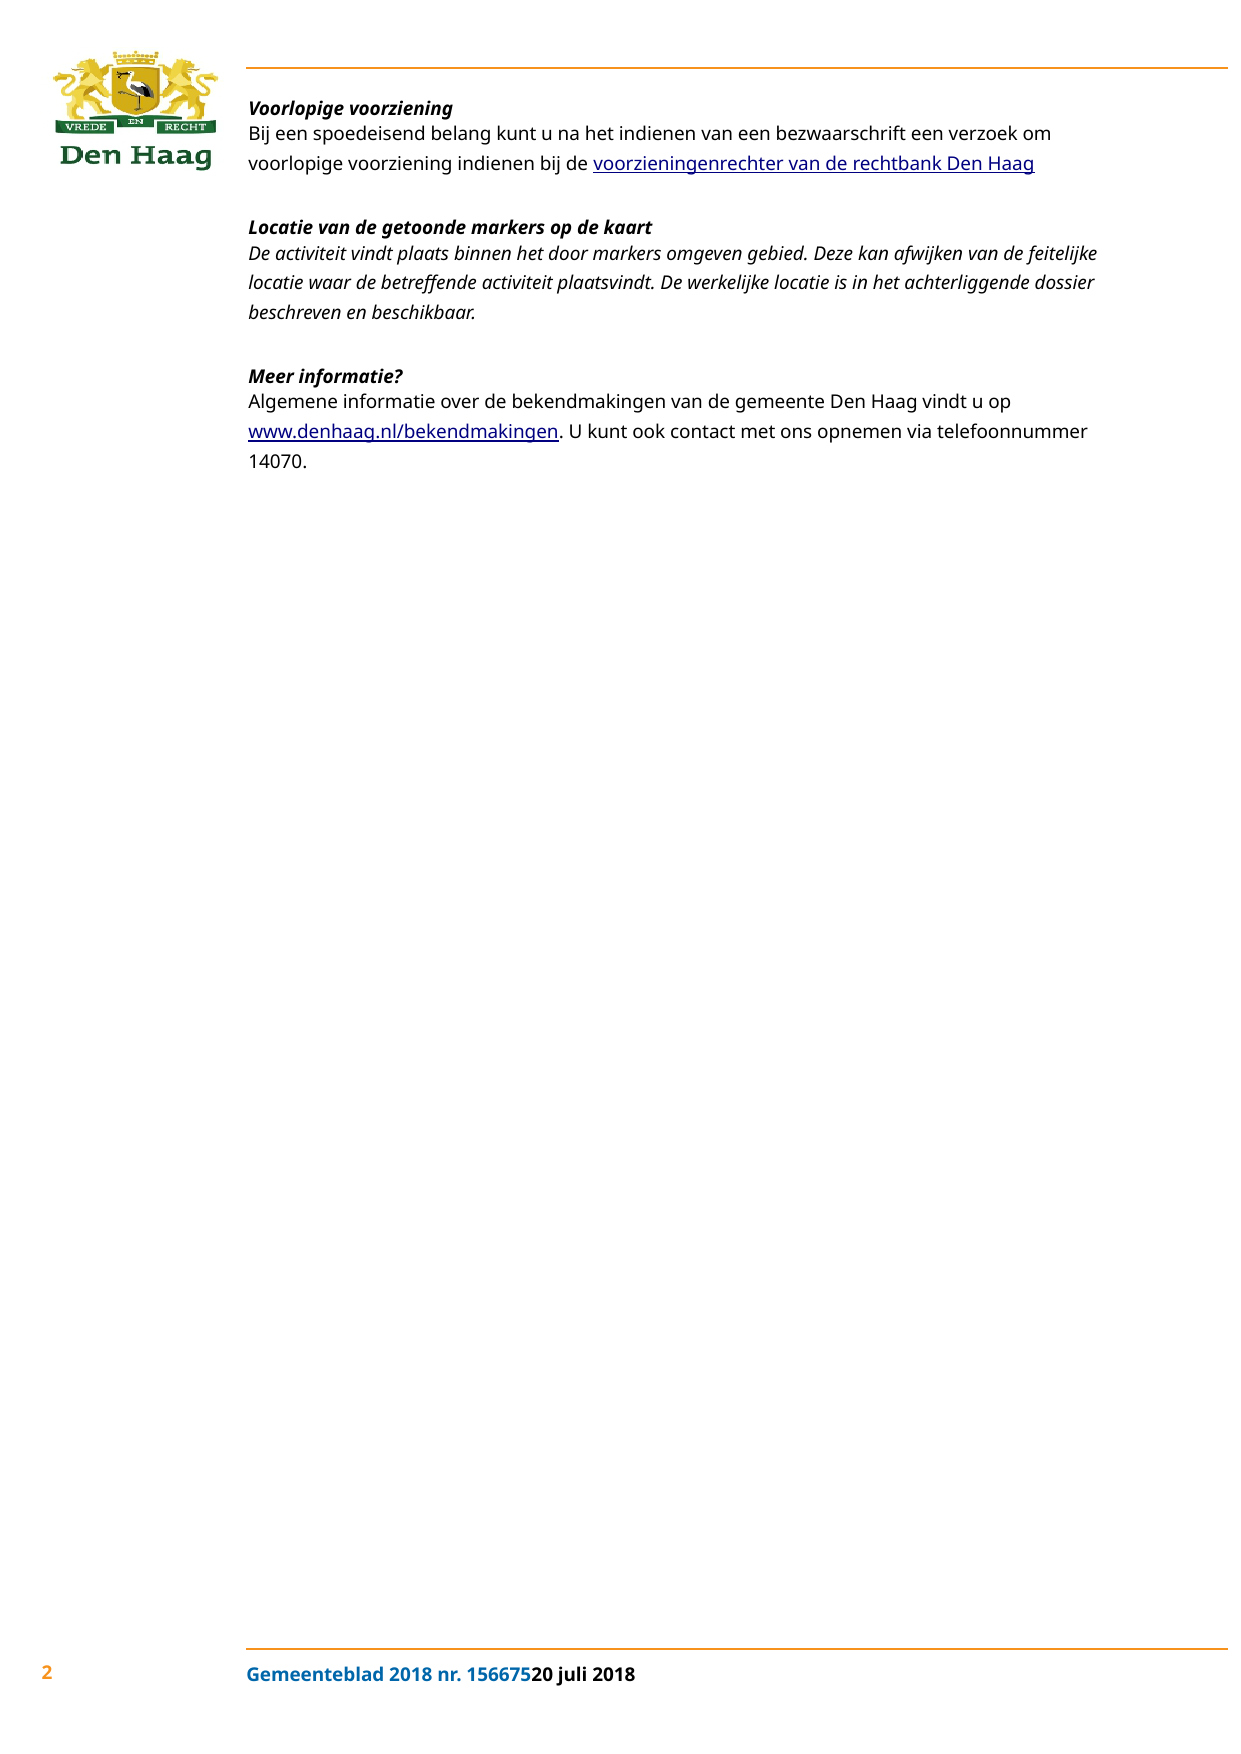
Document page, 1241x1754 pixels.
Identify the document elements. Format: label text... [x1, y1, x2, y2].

text De activiteit vindt plaats binnen het door markers omgeven gebied. Deze kan afwijken van de feitelijke locatie waar de betreffende activiteit plaatsvindt. De werkelijke locatie is in het achterliggende dossier beschreven en beschikbaar. [248, 240, 1152, 325]
text Voorlopige voorziening [248, 95, 1152, 121]
text Meer informatie? [248, 363, 1152, 389]
text Algemene informatie over de bekendmakingen van de gemeente Den Haag vindt u op www.denhaag.nl/bekendmakingen. U kunt ook contact met ons opnemen via telefoonnummer 14070. [248, 389, 1152, 473]
text Bij een spoedeisend belang kunt u na het indienen van een bezwaarschrift een verzoek om voorlopige voorziening indienen bij de voorzieningenrechter van de rechtbank Den Haag [248, 121, 1152, 176]
text Locatie van de getoonde markers op de kaart [248, 214, 1152, 240]
picture [41, 47, 231, 172]
